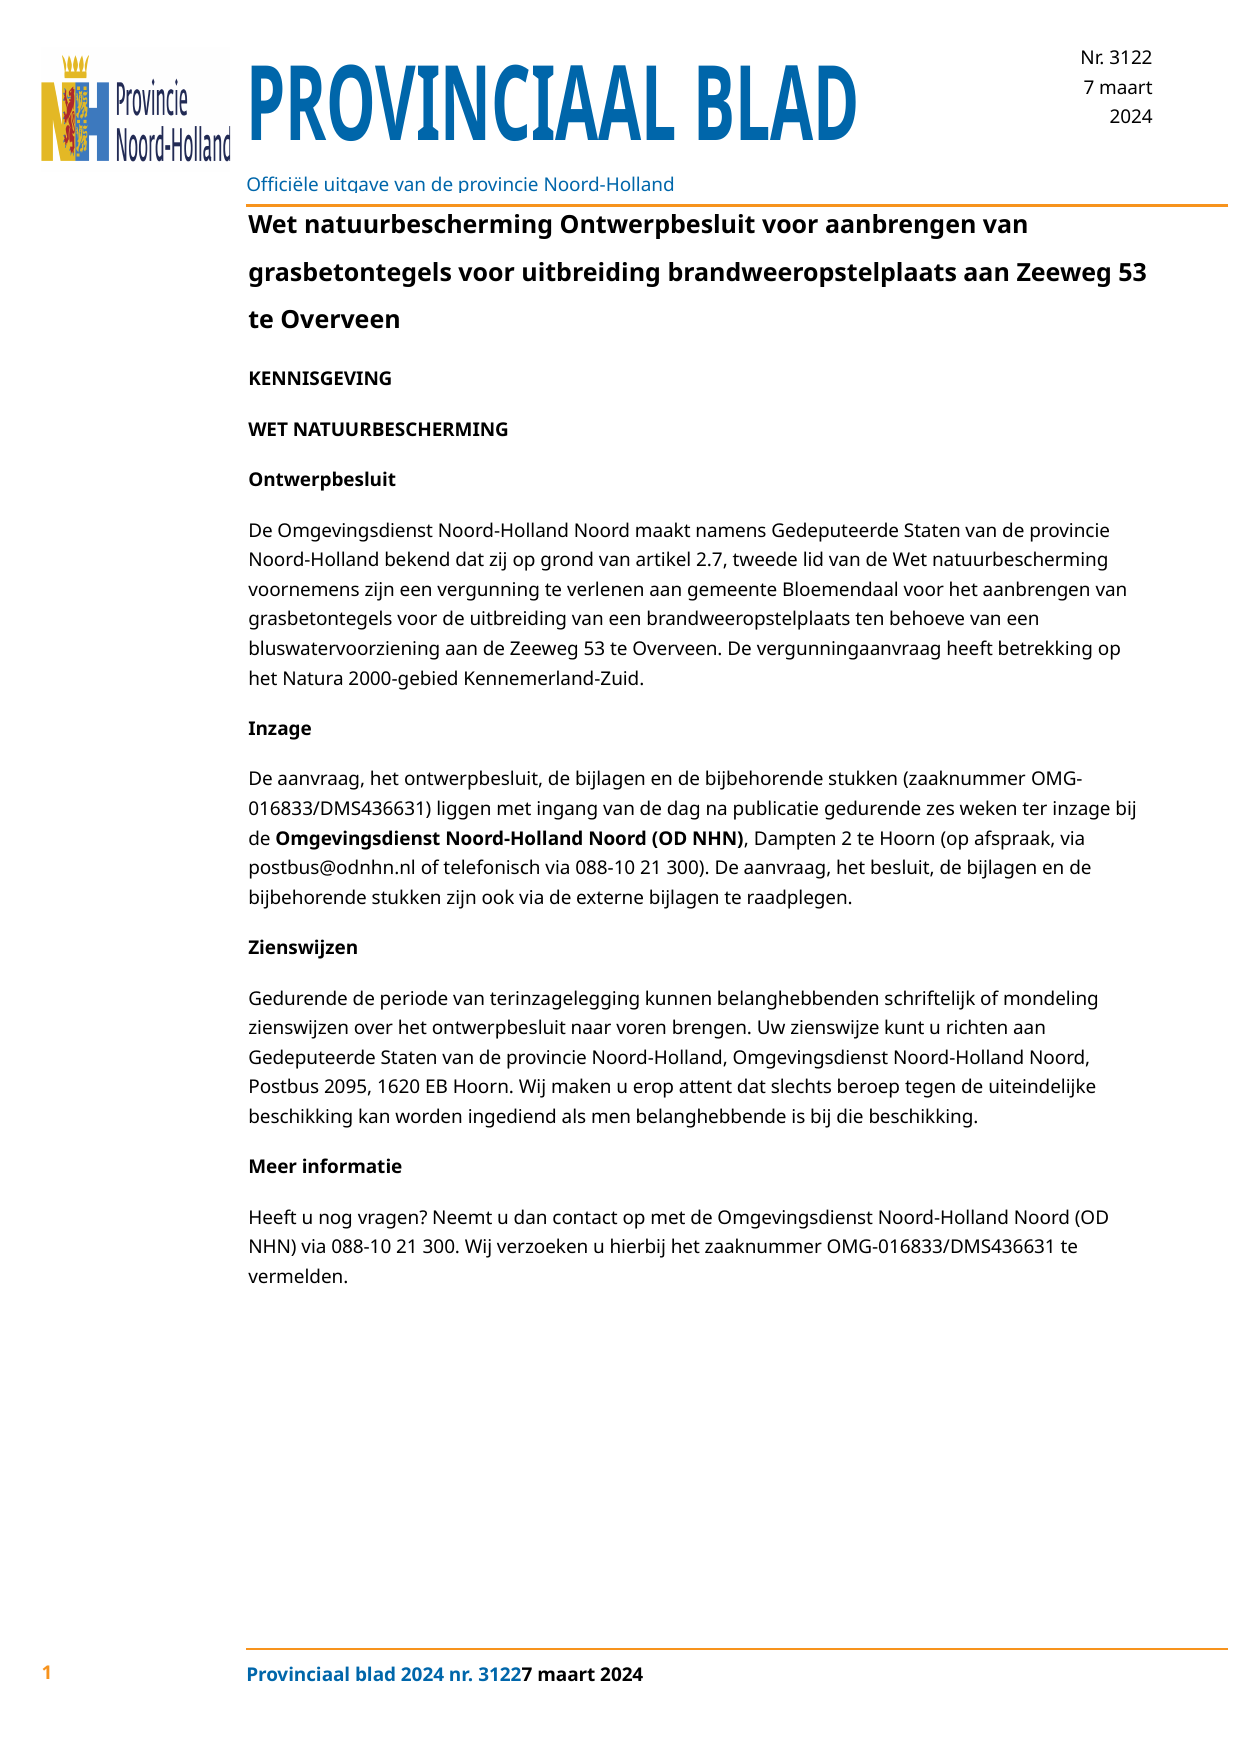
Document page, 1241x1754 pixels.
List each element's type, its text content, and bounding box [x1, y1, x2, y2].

text De aanvraag, het ontwerpbesluit, de bijlagen en de bijbehorende stukken (zaaknummer OMG-016833/DMS436631) liggen met ingang van de dag na publicatie gedurende zes weken ter inzage bij de Omgevingsdienst Noord-Holland Noord (OD NHN), Dampten 2 te Hoorn (op afspraak, via postbus@odnhn.nl of telefonisch via 088-10 21 300). De aanvraag, het besluit, de bijlagen en de bijbehorende stukken zijn ook via de externe bijlagen te raadplegen. [248, 766, 1152, 909]
text Gedurende de periode van terinzagelegging kunnen belanghebbenden schriftelijk of mondeling zienswijzen over het ontwerpbesluit naar voren brengen. Uw zienswijze kunt u richten aan Gedeputeerde Staten van de provincie Noord-Holland, Omgevingsdienst Noord-Holland Noord, Postbus 2095, 1620 EB Hoorn. Wij maken u erop attent dat slechts beroep tegen de uiteindelijke beschikking kan worden ingediend als men belanghebbende is bij die beschikking. [248, 985, 1152, 1129]
picture [41, 47, 231, 172]
text KENNISGEVING [248, 366, 1152, 391]
text WET NATUURBESCHERMING [248, 416, 1152, 442]
text Wet natuurbescherming Ontwerpbesluit voor aanbrengen van grasbetontegels voor uitbreiding brandweeropstelplaats aan Zeeweg 53 te Overveen [248, 207, 1152, 336]
text Heeft u nog vragen? Neemt u dan contact op met de Omgevingsdienst Noord-Holland Noord (OD NHN) via 088-10 21 300. Wij verzoeken u hierbij het zaaknummer OMG-016833/DMS436631 te vermelden. [248, 1204, 1152, 1289]
text Inzage [248, 715, 1152, 741]
text Ontwerpbesluit [248, 466, 1152, 492]
text Zienswijzen [248, 934, 1152, 960]
text De Omgevingsdienst Noord-Holland Noord maakt namens Gedeputeerde Staten van de provincie Noord-Holland bekend dat zij op grond van artikel 2.7, tweede lid van de Wet natuurbescherming voornemens zijn een vergunning te verlenen aan gemeente Bloemendaal voor het aanbrengen van grasbetontegels voor de uitbreiding van een brandweeropstelplaats ten behoeve van een bluswatervoorziening aan de Zeeweg 53 te Overveen. De vergunningaanvraag heeft betrekking op het Natura 2000-gebied Kennemerland-Zuid. [248, 517, 1152, 690]
text Meer informatie [248, 1153, 1152, 1179]
